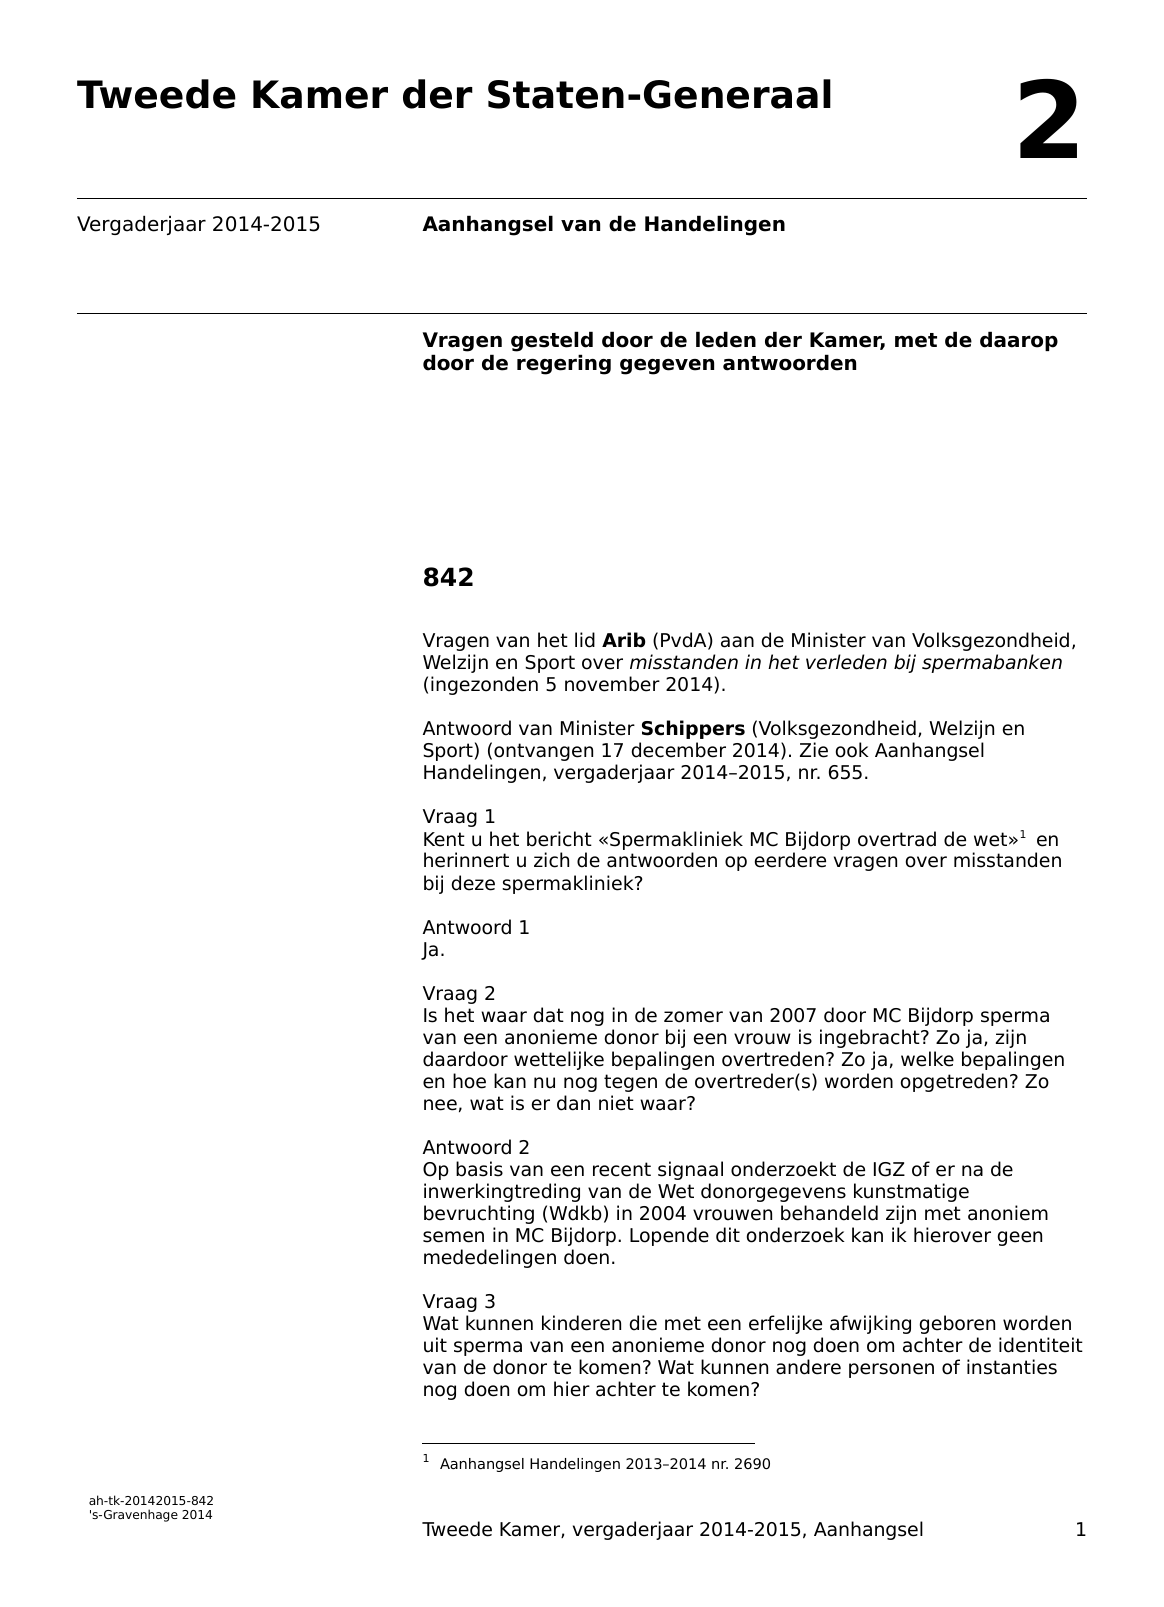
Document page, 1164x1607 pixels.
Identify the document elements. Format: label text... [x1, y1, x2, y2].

table_cell [77, 314, 422, 375]
text Is het waar dat nog in de zomer van 2007 door MC Bijdorp sperma van een anonieme donor bij een vrouw is ingebracht? Zo ja, zijn daardoor wettelijke bepalingen overtreden? Zo ja, welke bepalingen en hoe kan nu nog tegen de overtreder(s) worden opgetreden? Zo nee, wat is er dan niet waar? [422, 1005, 1087, 1114]
table_header Tweede Kamer der Staten-Generaal [77, 59, 886, 198]
text Vraag 1 [422, 806, 1087, 828]
text 's-Gravenhage 2014 [88, 1508, 323, 1522]
text Wat kunnen kinderen die met een erfelijke afwijking geboren worden uit sperma van een anonieme donor nog doen om achter de identiteit van de donor te komen? Wat kunnen andere personen of instanties nog doen om hier achter te komen? [422, 1313, 1087, 1401]
text Antwoord 1 [422, 917, 1087, 938]
text Aanhangsel Handelingen 2013–2014 nr. 2690 [422, 1452, 1087, 1474]
text Ja. [422, 938, 1087, 961]
text Op basis van een recent signaal onderzoekt de IGZ of er na de inwerkingtreding van de Wet donorgegevens kunstmatige bevruchting (Wdkb) in 2004 vrouwen behandeld zijn met anoniem semen in MC Bijdorp. Lopende dit onderzoek kan ik hierover geen mededelingen doen. [422, 1159, 1087, 1269]
table_cell Aanhangsel van de Handelingen [422, 199, 1087, 313]
table_cell Vragen gesteld door de leden der Kamer, met de daarop door de regering gegeven antwoorden [422, 314, 1087, 375]
text Kent u het bericht «Spermakliniek MC Bijdorp overtrad de wet» en herinnert u zich de antwoorden op eerdere vragen over misstanden bij deze spermakliniek? [422, 828, 1087, 894]
table_cell Vergaderjaar 2014-2015 [77, 199, 422, 313]
text 842 [422, 563, 1087, 592]
text Antwoord 2 [422, 1137, 1087, 1159]
text Vraag 3 [422, 1291, 1087, 1313]
text Vragen van het lid Arib (PvdA) aan de Minister van Volksgezondheid, Welzijn en Sport over misstanden in het verleden bij spermabanken (ingezonden 5 november 2014). [422, 630, 1087, 696]
text ah-tk-20142015-842 [88, 1494, 323, 1508]
table_header 2 [886, 59, 1087, 198]
text Antwoord van Minister Schippers (Volksgezondheid, Welzijn en Sport) (ontvangen 17 december 2014). Zie ook Aanhangsel Handelingen, vergaderjaar 2014–2015, nr. 655. [422, 718, 1087, 784]
text Vraag 2 [422, 983, 1087, 1005]
